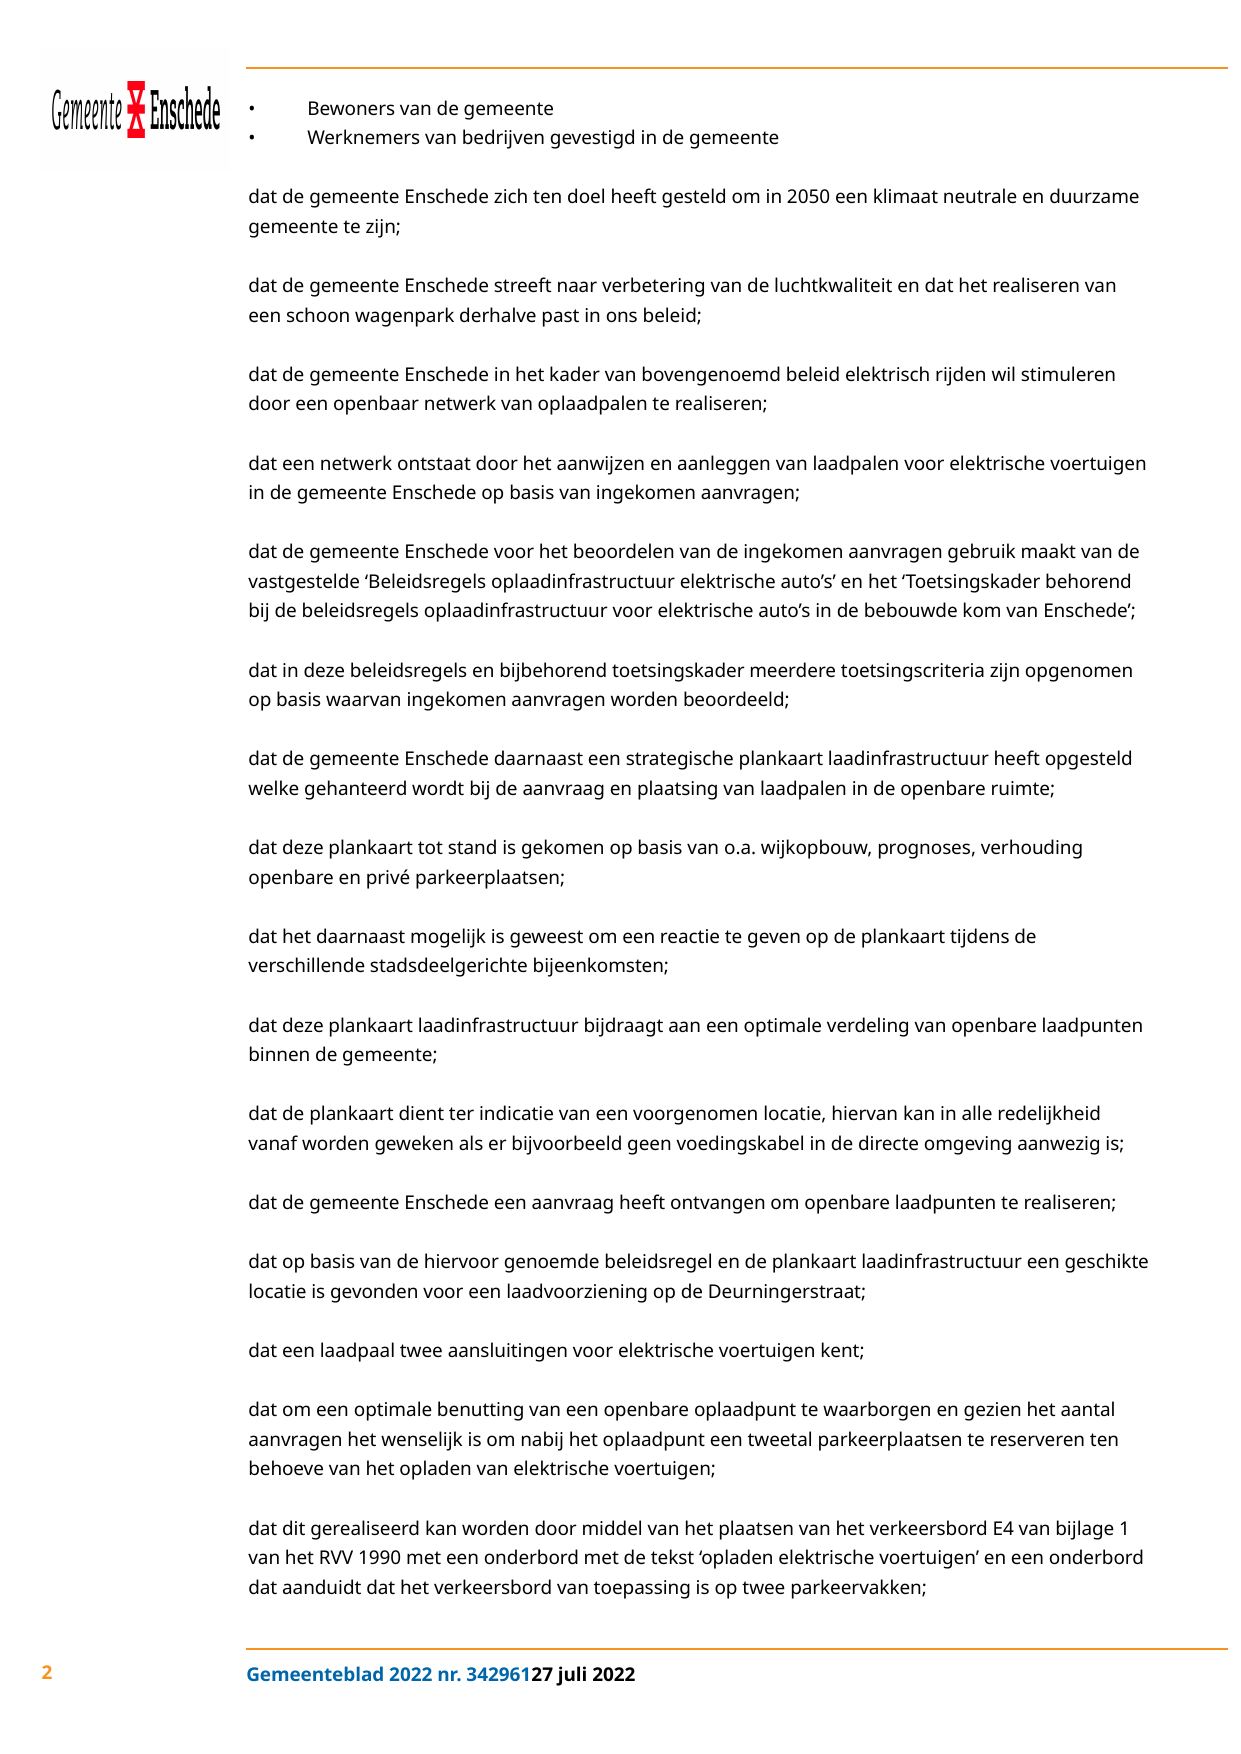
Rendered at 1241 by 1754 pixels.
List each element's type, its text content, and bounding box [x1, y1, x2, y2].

text dat deze plankaart laadinfrastructuur bijdraagt aan een optimale verdeling van openbare laadpunten binnen de gemeente; [248, 1012, 1152, 1067]
list Werknemers van bedrijven gevestigd in de gemeente [248, 124, 1152, 150]
text dat de gemeente Enschede daarnaast een strategische plankaart laadinfrastructuur heeft opgesteld welke gehanteerd wordt bij de aanvraag en plaatsing van laadpalen in de openbare ruimte; [248, 746, 1152, 801]
text dat de gemeente Enschede in het kader van bovengenoemd beleid elektrisch rijden wil stimuleren door een openbaar netwerk van oplaadpalen te realiseren; [248, 361, 1152, 416]
text dat in deze beleidsregels en bijbehorend toetsingskader meerdere toetsingscriteria zijn opgenomen op basis waarvan ingekomen aanvragen worden beoordeeld; [248, 657, 1152, 712]
picture [41, 47, 231, 172]
text dat dit gerealiseerd kan worden door middel van het plaatsen van het verkeersbord E4 van bijlage 1 van het RVV 1990 met een onderbord met de tekst ‘opladen elektrische voertuigen’ en een onderbord dat aanduidt dat het verkeersbord van toepassing is op twee parkeervakken; [248, 1515, 1152, 1600]
text dat de gemeente Enschede zich ten doel heeft gesteld om in 2050 een klimaat neutrale en duurzame gemeente te zijn; [248, 183, 1152, 239]
text dat het daarnaast mogelijk is geweest om een reactie te geven op de plankaart tijdens de verschillende stadsdeelgerichte bijeenkomsten; [248, 923, 1152, 978]
text dat op basis van de hiervoor genoemde beleidsregel en de plankaart laadinfrastructuur een geschikte locatie is gevonden voor een laadvoorziening op de Deurningerstraat; [248, 1248, 1152, 1304]
text dat deze plankaart tot stand is gekomen op basis van o.a. wijkopbouw, prognoses, verhouding openbare en privé parkeerplaatsen; [248, 834, 1152, 890]
list Bewoners van de gemeente [248, 95, 1152, 121]
text dat de plankaart dient ter indicatie van een voorgenomen locatie, hiervan kan in alle redelijkheid vanaf worden geweken als er bijvoorbeeld geen voedingskabel in de directe omgeving aanwezig is; [248, 1101, 1152, 1156]
text dat de gemeente Enschede een aanvraag heeft ontvangen om openbare laadpunten te realiseren; [248, 1189, 1152, 1215]
text dat de gemeente Enschede streeft naar verbetering van de luchtkwaliteit en dat het realiseren van een schoon wagenpark derhalve past in ons beleid; [248, 272, 1152, 328]
text dat om een optimale benutting van een openbare oplaadpunt te waarborgen en gezien het aantal aanvragen het wenselijk is om nabij het oplaadpunt een tweetal parkeerplaatsen te reserveren ten behoeve van het opladen van elektrische voertuigen; [248, 1396, 1152, 1481]
text dat een laadpaal twee aansluitingen voor elektrische voertuigen kent; [248, 1337, 1152, 1363]
text dat een netwerk ontstaat door het aanwijzen en aanleggen van laadpalen voor elektrische voertuigen in de gemeente Enschede op basis van ingekomen aanvragen; [248, 450, 1152, 505]
text dat de gemeente Enschede voor het beoordelen van de ingekomen aanvragen gebruik maakt van de vastgestelde ‘Beleidsregels oplaadinfrastructuur elektrische auto’s’ en het ‘Toetsingskader behorend bij de beleidsregels oplaadinfrastructuur voor elektrische auto’s in de bebouwde kom van Enschede’; [248, 538, 1152, 623]
